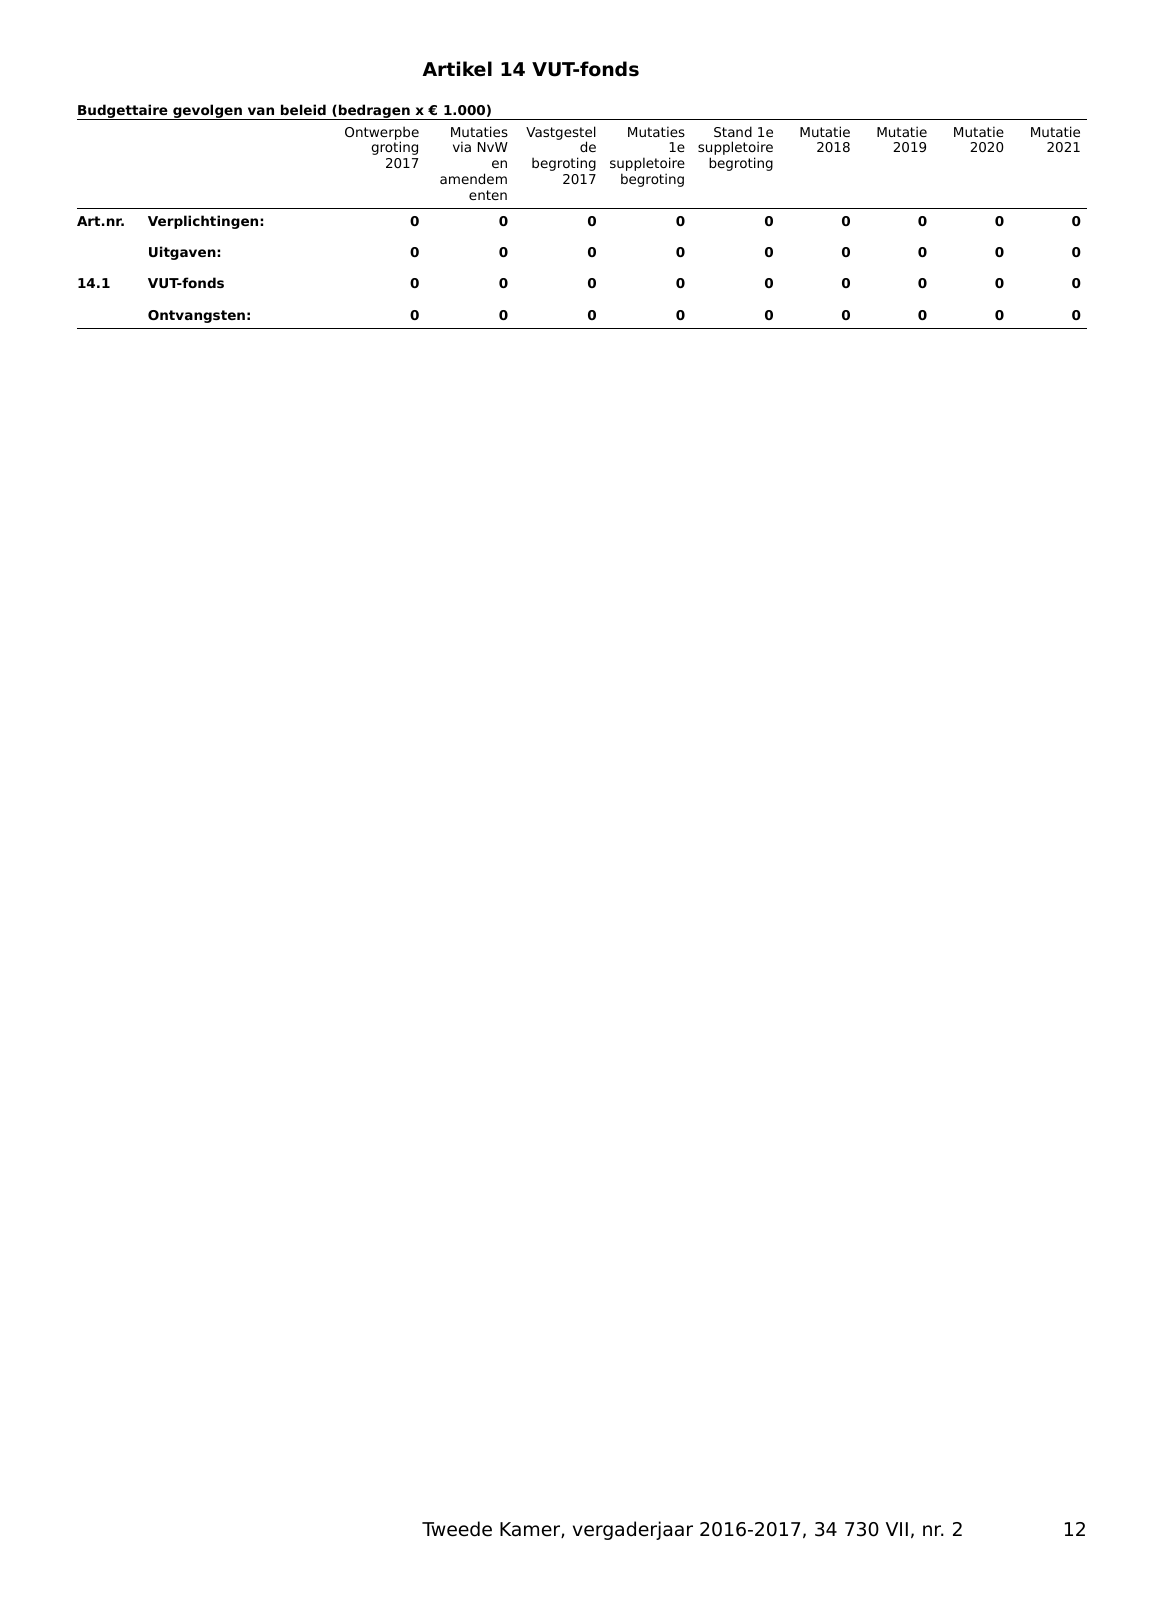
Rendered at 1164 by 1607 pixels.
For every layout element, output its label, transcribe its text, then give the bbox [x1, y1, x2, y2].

table_cell 0 [933, 209, 1010, 229]
table_cell [337, 261, 425, 276]
table_cell [142, 261, 337, 276]
table_cell Vastgestelde begroting 2017 [514, 120, 602, 208]
table_cell [77, 292, 142, 308]
table_cell [933, 292, 1010, 308]
table_cell 0 [514, 276, 602, 292]
table_cell [337, 229, 425, 245]
table_cell 0 [933, 245, 1010, 261]
table_cell 14.1 [77, 276, 142, 292]
table_cell [425, 229, 514, 245]
table_cell 0 [337, 245, 425, 261]
table_cell Mutatie 2018 [780, 120, 856, 208]
table_cell 0 [337, 276, 425, 292]
table_cell [780, 292, 856, 308]
table_cell 0 [1010, 276, 1087, 292]
table_cell 0 [780, 245, 856, 261]
table_cell Art.nr. [77, 209, 142, 229]
table_cell [856, 261, 933, 276]
table_cell [780, 261, 856, 276]
table_cell 0 [337, 209, 425, 229]
table_cell 0 [1010, 245, 1087, 261]
table_cell Ontvangsten: [142, 308, 337, 328]
table_cell [856, 292, 933, 308]
table_cell 0 [780, 308, 856, 328]
table_cell 0 [691, 276, 779, 292]
table_cell [1010, 261, 1087, 276]
table_cell [602, 292, 691, 308]
table_cell 0 [856, 276, 933, 292]
table_cell 0 [602, 308, 691, 328]
table_cell Mutatie 2020 [933, 120, 1010, 208]
table_cell 0 [856, 308, 933, 328]
table_cell [602, 261, 691, 276]
table_cell [691, 292, 779, 308]
table_cell [780, 229, 856, 245]
table_cell Uitgaven: [142, 245, 337, 261]
table_cell 0 [780, 276, 856, 292]
table_cell [337, 292, 425, 308]
table_cell [602, 229, 691, 245]
table_cell 0 [691, 209, 779, 229]
table_header Budgettaire gevolgen van beleid (bedragen x € 1.000) [77, 103, 1087, 119]
table_cell [1010, 229, 1087, 245]
table_cell 0 [933, 308, 1010, 328]
table_cell Verplichtingen: [142, 209, 337, 229]
table_cell [142, 120, 337, 208]
table_cell Ontwerpbegroting 2017 [337, 120, 425, 208]
subtitle Artikel 14 VUT-fonds [422, 59, 1087, 81]
table_cell 0 [780, 209, 856, 229]
table_cell [77, 308, 142, 328]
table_cell 0 [425, 245, 514, 261]
table_cell [425, 292, 514, 308]
table_cell 0 [856, 245, 933, 261]
table_cell 0 [691, 308, 779, 328]
table_cell 0 [425, 209, 514, 229]
table_cell [77, 261, 142, 276]
table_cell 0 [514, 245, 602, 261]
table_cell [691, 229, 779, 245]
table_cell 0 [856, 209, 933, 229]
table_cell 0 [602, 276, 691, 292]
table_cell Mutatie 2019 [856, 120, 933, 208]
table_cell 0 [933, 276, 1010, 292]
table_cell [425, 261, 514, 276]
table_cell [142, 292, 337, 308]
table_cell 0 [425, 308, 514, 328]
table_cell [514, 229, 602, 245]
table_cell Mutaties 1e suppletoire begroting [602, 120, 691, 208]
table_cell 0 [337, 308, 425, 328]
table_cell [1010, 292, 1087, 308]
table_cell 0 [1010, 209, 1087, 229]
table_cell Mutatie 2021 [1010, 120, 1087, 208]
table_cell 0 [425, 276, 514, 292]
table_cell 0 [1010, 308, 1087, 328]
table_cell Stand 1e suppletoire begroting [691, 120, 779, 208]
table_cell [77, 245, 142, 261]
table_cell [691, 261, 779, 276]
table_cell [856, 229, 933, 245]
table_cell [514, 261, 602, 276]
table_cell [142, 229, 337, 245]
table_cell [933, 229, 1010, 245]
table_cell [514, 292, 602, 308]
table_cell 0 [514, 209, 602, 229]
table_cell 0 [691, 245, 779, 261]
table_cell 0 [514, 308, 602, 328]
table_cell 0 [602, 245, 691, 261]
table_cell Mutaties via NvW en amendementen [425, 120, 514, 208]
table_cell VUT-fonds [142, 276, 337, 292]
table_cell [77, 229, 142, 245]
table_cell [77, 120, 142, 208]
table_cell 0 [602, 209, 691, 229]
table_cell [933, 261, 1010, 276]
